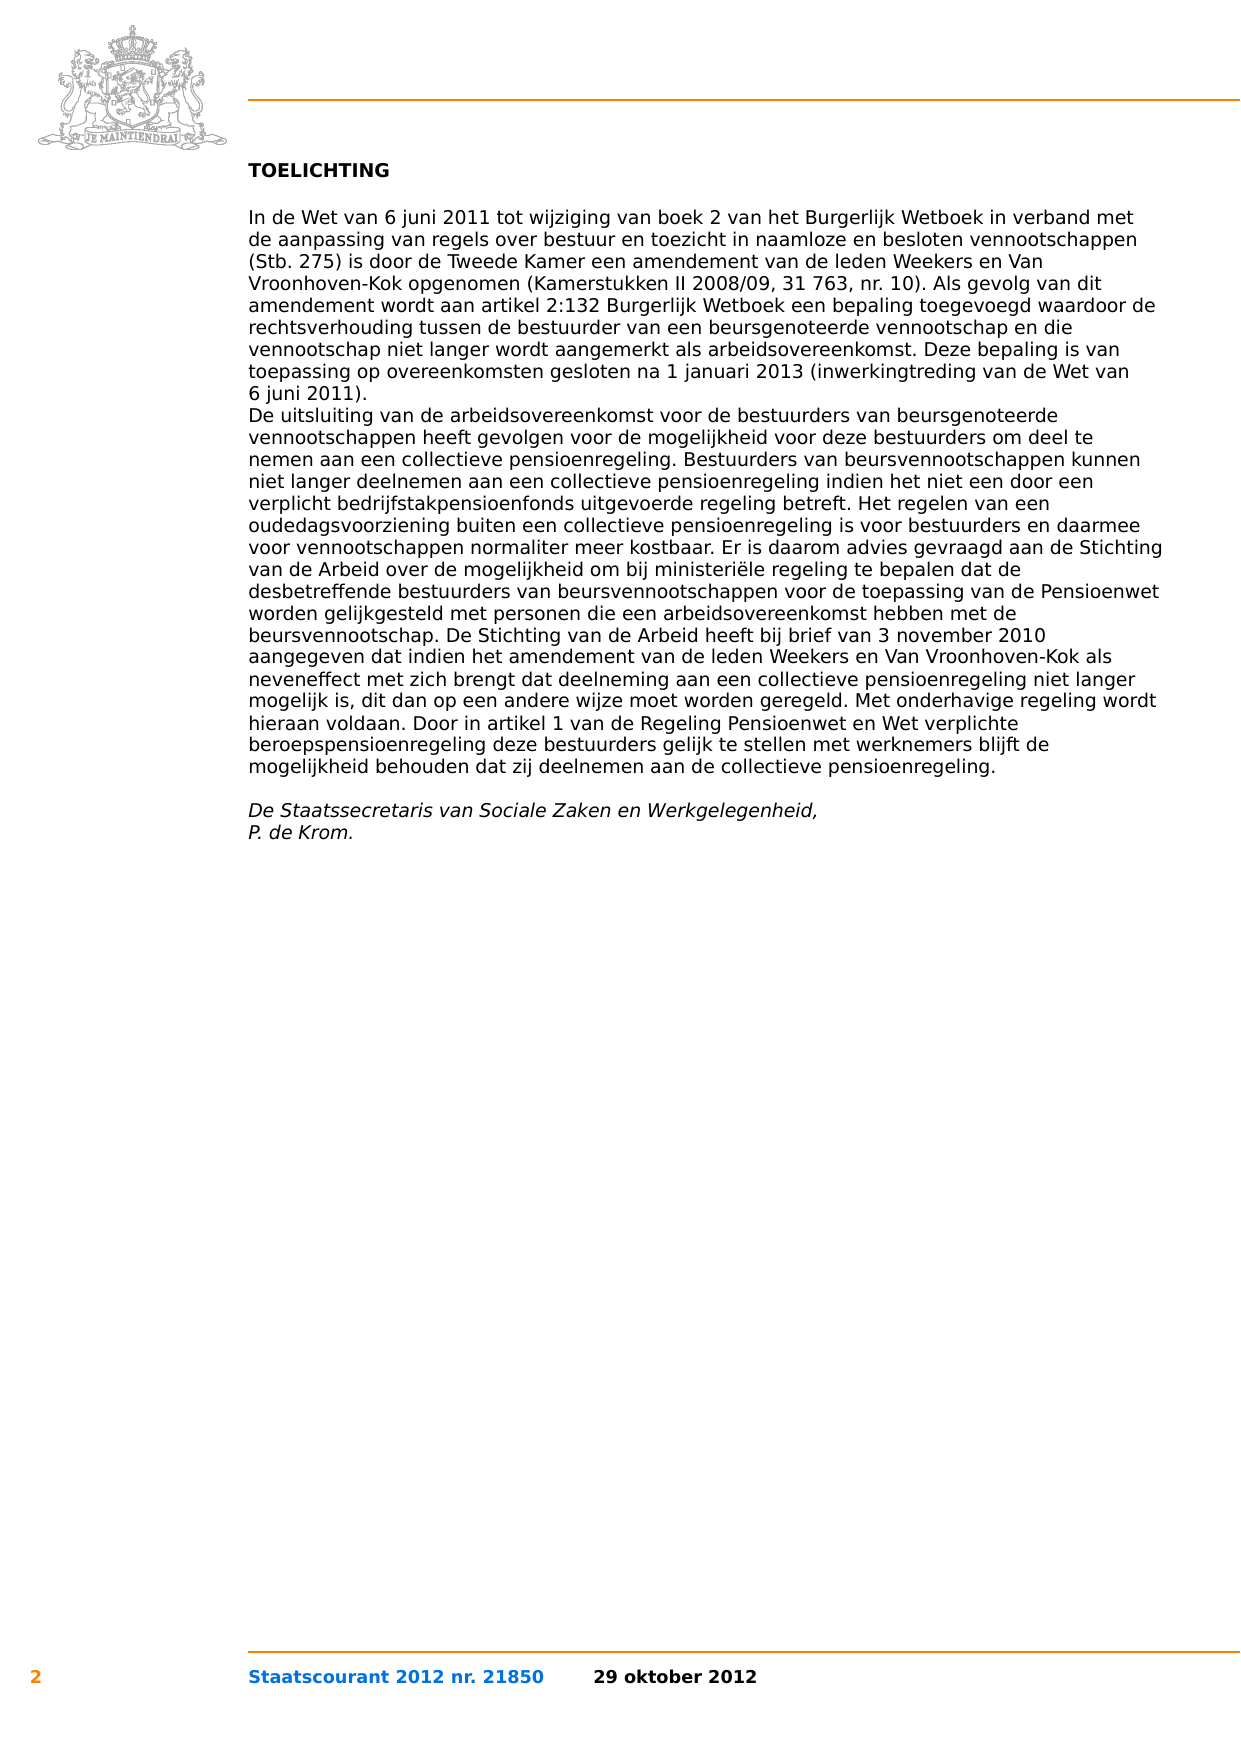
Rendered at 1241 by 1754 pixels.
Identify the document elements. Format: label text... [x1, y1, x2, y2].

text De Staatssecretaris van Sociale Zaken en Werkgelegenheid, P. de Krom. [248, 800, 1163, 844]
picture [38, 25, 227, 150]
text In de Wet van 6 juni 2011 tot wijziging van boek 2 van het Burgerlijk Wetboek in verband met de aanpassing van regels over bestuur en toezicht in naamloze en besloten vennootschappen (Stb. 275) is door de Tweede Kamer een amendement van de leden Weekers en Van Vroonhoven-Kok opgenomen (Kamerstukken II 2008/09, 31 763, nr. 10). Als gevolg van dit amendement wordt aan artikel 2:132 Burgerlijk Wetboek een bepaling toegevoegd waardoor de rechtsverhouding tussen de bestuurder van een beursgenoteerde vennootschap en die vennootschap niet langer wordt aangemerkt als arbeidsovereenkomst. Deze bepaling is van toepassing op overeenkomsten gesloten na 1 januari 2013 (inwerkingtreding van de Wet van 6 juni 2011). [248, 207, 1163, 405]
subtitle TOELICHTING [248, 160, 1163, 182]
text De uitsluiting van de arbeidsovereenkomst voor de bestuurders van beursgenoteerde vennootschappen heeft gevolgen voor de mogelijkheid voor deze bestuurders om deel te nemen aan een collectieve pensioenregeling. Bestuurders van beursvennootschappen kunnen niet langer deelnemen aan een collectieve pensioenregeling indien het niet een door een verplicht bedrijfstakpensioenfonds uitgevoerde regeling betreft. Het regelen van een oudedagsvoorziening buiten een collectieve pensioenregeling is voor bestuurders en daarmee voor vennootschappen normaliter meer kostbaar. Er is daarom advies gevraagd aan de Stichting van de Arbeid over de mogelijkheid om bij ministeriële regeling te bepalen dat de desbetreffende bestuurders van beursvennootschappen voor de toepassing van de Pensioenwet worden gelijkgesteld met personen die een arbeidsovereenkomst hebben met de beursvennootschap. De Stichting van de Arbeid heeft bij brief van 3 november 2010 aangegeven dat indien het amendement van de leden Weekers en Van Vroonhoven-Kok als neveneffect met zich brengt dat deelneming aan een collectieve pensioenregeling niet langer mogelijk is, dit dan op een andere wijze moet worden geregeld. Met onderhavige regeling wordt hieraan voldaan. Door in artikel 1 van de Regeling Pensioenwet en Wet verplichte beroepspensioenregeling deze bestuurders gelijk te stellen met werknemers blijft de mogelijkheid behouden dat zij deelnemen aan de collectieve pensioenregeling. [248, 405, 1163, 778]
